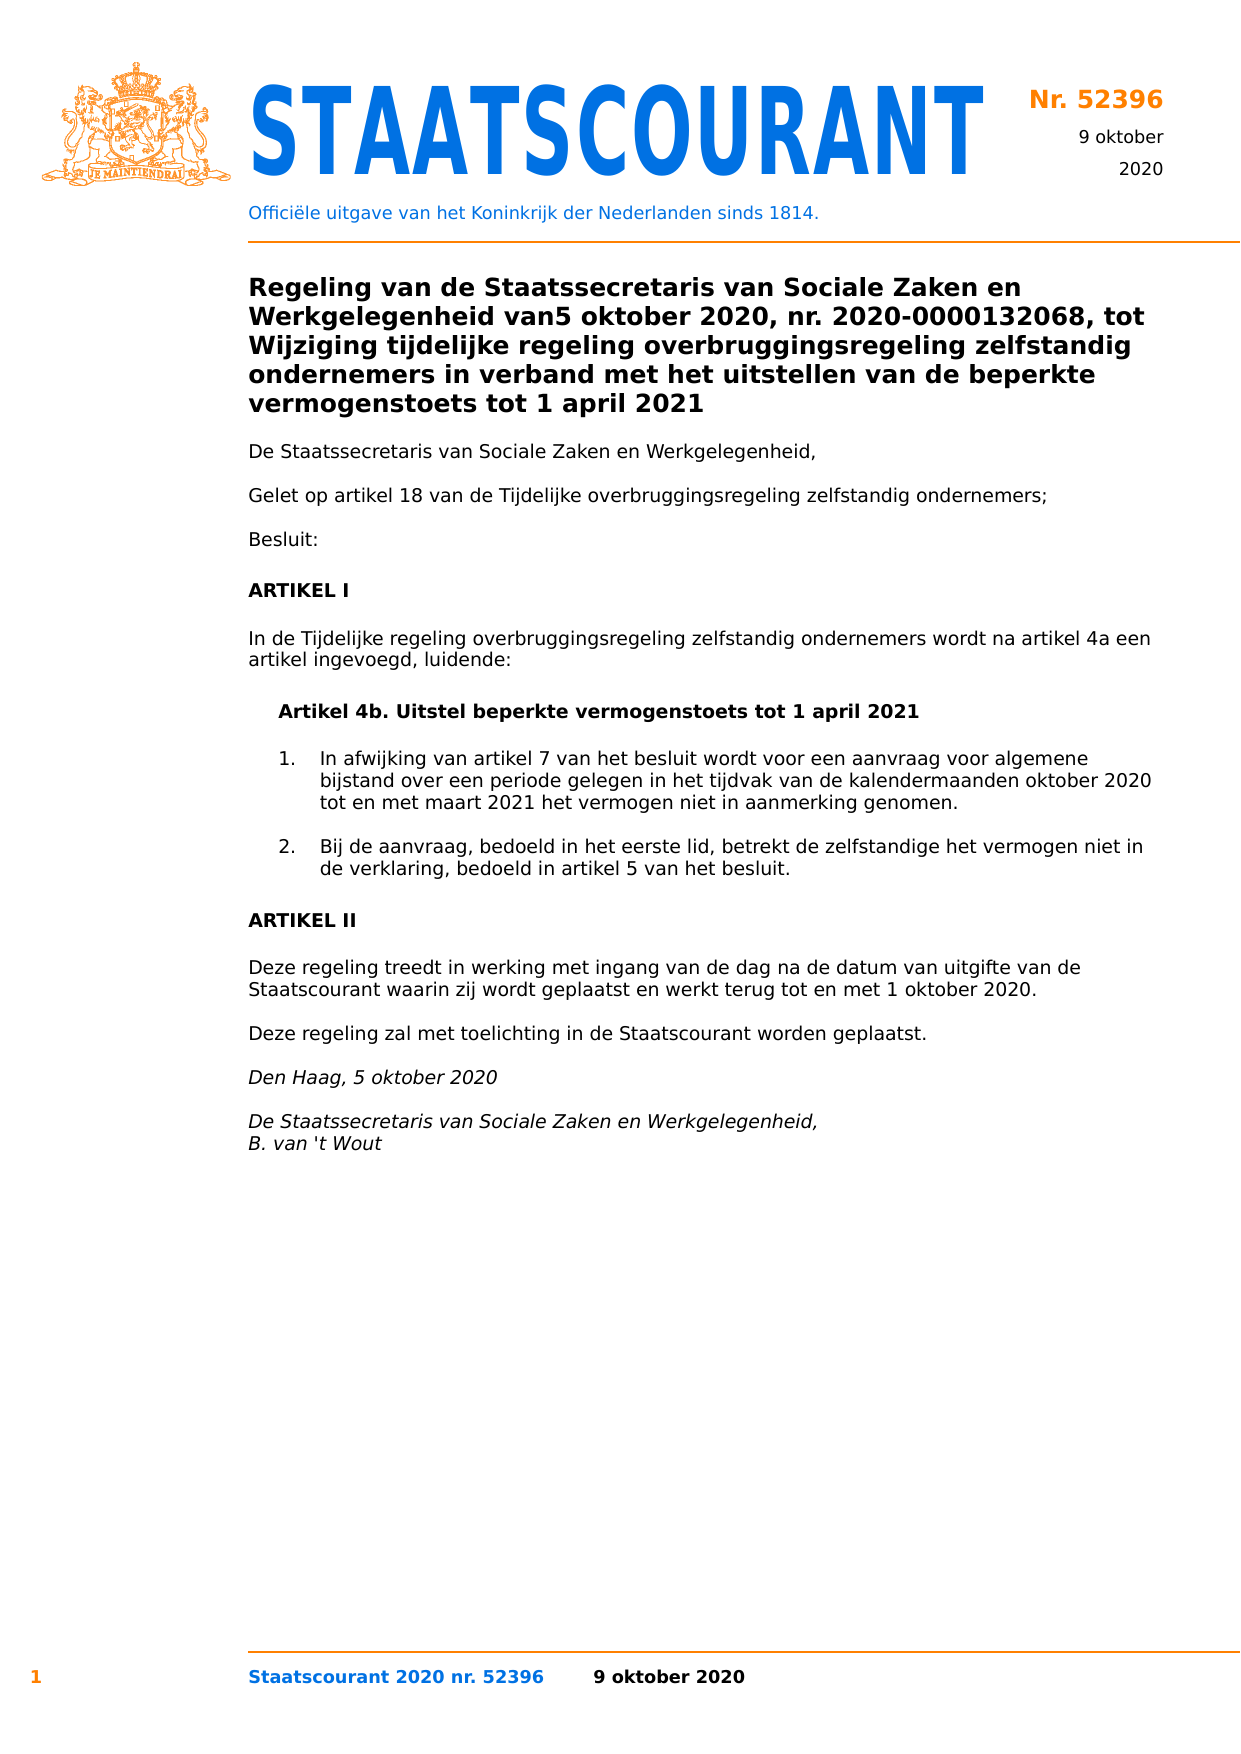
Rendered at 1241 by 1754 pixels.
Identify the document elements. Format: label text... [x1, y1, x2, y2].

table_cell 9 oktober [998, 121, 1240, 153]
text Deze regeling zal met toelichting in de Staatscourant worden geplaatst. [248, 1023, 1163, 1045]
subtitle Artikel 4b. Uitstel beperkte vermogenstoets tot 1 april 2021 [278, 701, 1163, 723]
table_cell 2020 [998, 153, 1240, 203]
text Deze regeling treedt in werking met ingang van de dag na de datum van uitgifte van de Staatscourant waarin zij wordt geplaatst en werkt terug tot en met 1 oktober 2020. [248, 957, 1163, 1001]
text In de Tijdelijke regeling overbruggingsregeling zelfstandig ondernemers wordt na artikel 4a een artikel ingevoegd, luidende: [248, 627, 1163, 671]
text Besluit: [248, 528, 1163, 550]
table_cell Officiële uitgave van het Koninkrijk der Nederlanden sinds 1814. [248, 203, 1240, 241]
text Gelet op artikel 18 van de Tijdelijke overbruggingsregeling zelfstandig ondernemers; [248, 484, 1163, 507]
subtitle ARTIKEL I [248, 580, 1163, 602]
subtitle ARTIKEL II [248, 910, 1163, 932]
subtitle Regeling van de Staatssecretaris van Sociale Zaken en Werkgelegenheid van5 oktober 2020, nr. 2020-0000132068, tot Wijziging tijdelijke regeling overbruggingsregeling zelfstandig ondernemers in verband met het uitstellen van de beperkte vermogenstoets tot 1 april 2021 [248, 273, 1163, 419]
text 2. Bij de aanvraag, bedoeld in het eerste lid, betrekt de zelfstandige het vermogen niet in de verklaring, bedoeld in artikel 5 van het besluit. [278, 836, 1163, 880]
table_header [25, 62, 248, 241]
table_header STAATSCOURANT [248, 62, 998, 203]
text De Staatssecretaris van Sociale Zaken en Werkgelegenheid, [248, 441, 1163, 463]
text Den Haag, 5 oktober 2020 [248, 1067, 1163, 1089]
table_header Nr. 52396 [998, 62, 1240, 121]
text 1. In afwijking van artikel 7 van het besluit wordt voor een aanvraag voor algemene bijstand over een periode gelegen in het tijdvak van de kalendermaanden oktober 2020 tot en met maart 2021 het vermogen niet in aanmerking genomen. [278, 748, 1163, 814]
picture [41, 62, 231, 186]
text De Staatssecretaris van Sociale Zaken en Werkgelegenheid, B. van 't Wout [248, 1111, 1163, 1154]
